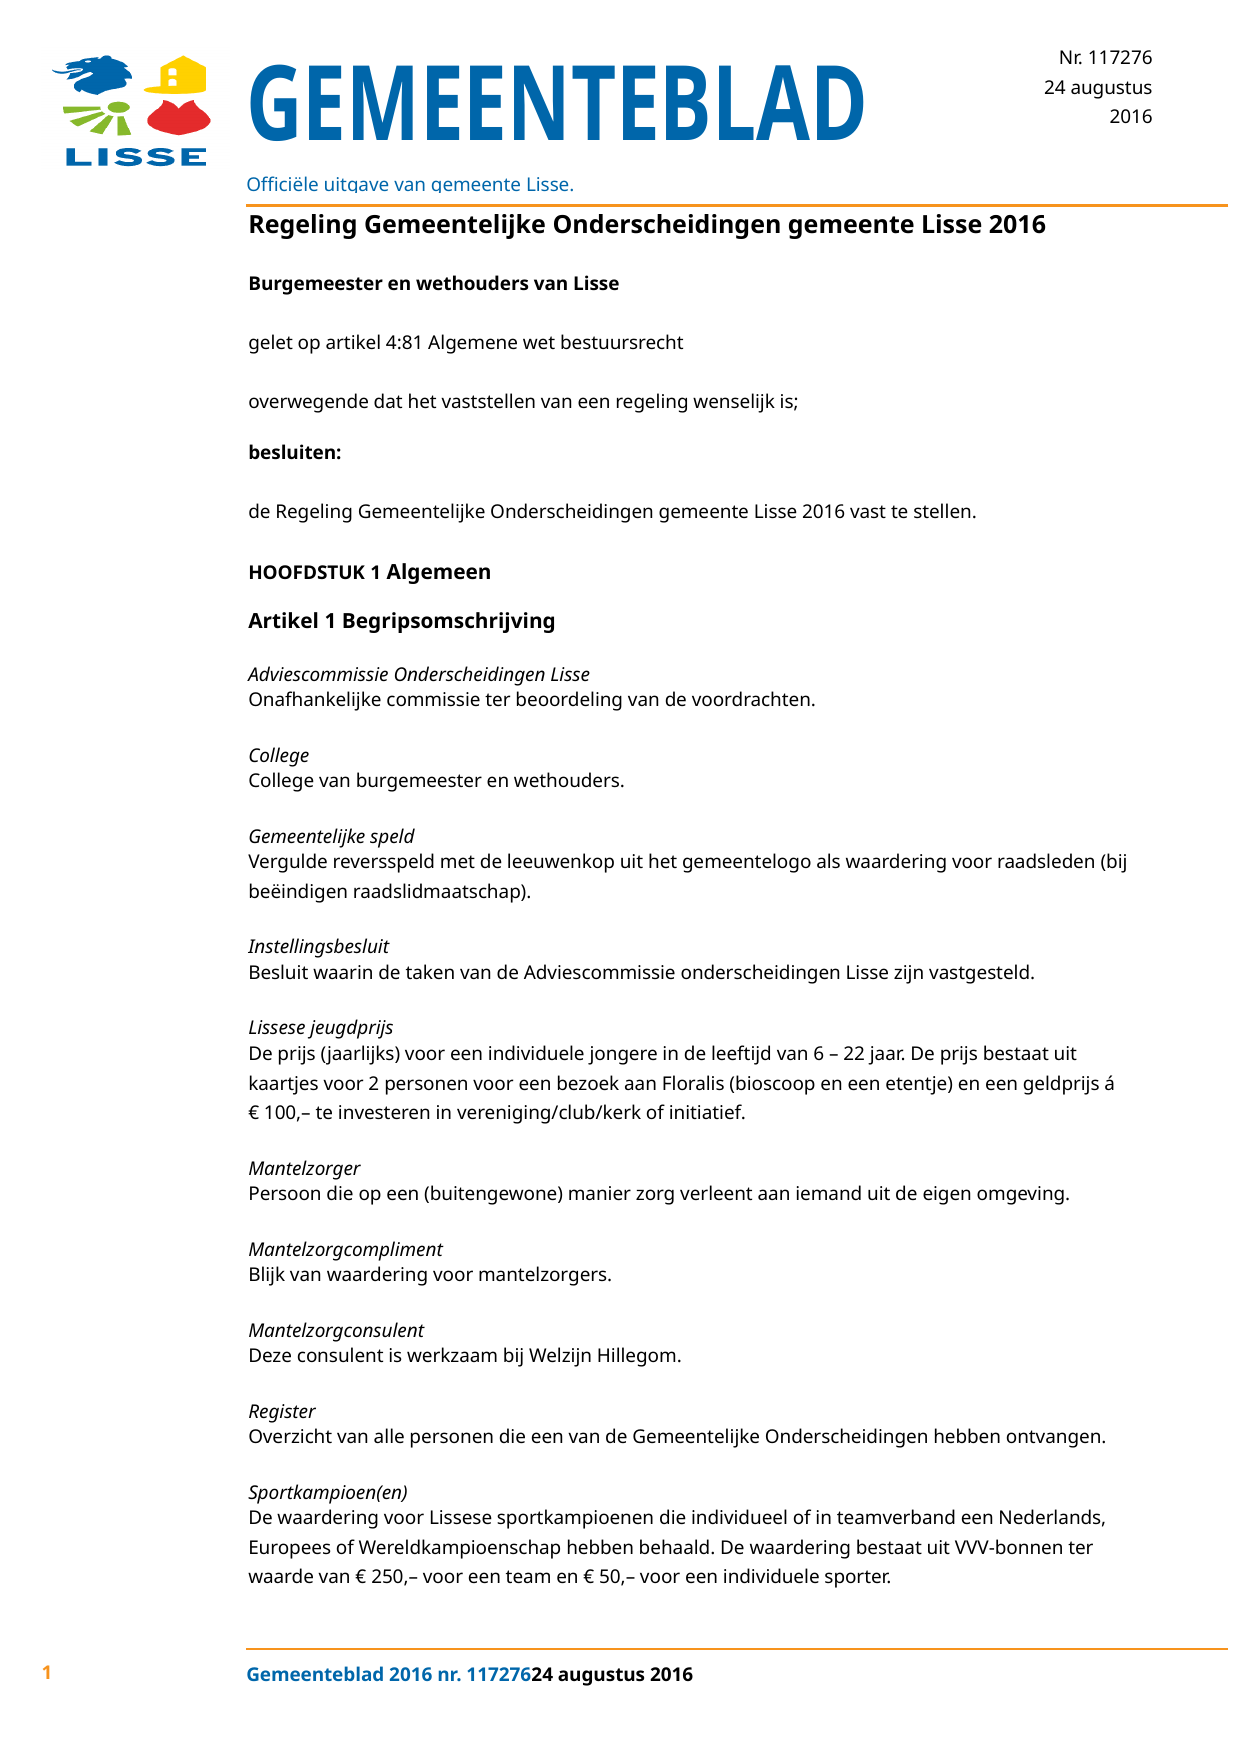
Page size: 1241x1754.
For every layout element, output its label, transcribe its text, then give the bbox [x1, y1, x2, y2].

text overwegende dat het vaststellen van een regeling wenselijk is; [248, 389, 1152, 414]
text besluiten: [248, 439, 1152, 465]
text Artikel 1 Begripsomschrijving [248, 607, 1152, 635]
text de Regeling Gemeentelijke Onderscheidingen gemeente Lisse 2016 vast te stellen. [248, 498, 1152, 524]
text De waardering voor Lissese sportkampioenen die individueel of in teamverband een Nederlands, Europees of Wereldkampioenschap hebben behaald. De waardering bestaat uit VVV-bonnen ter waarde van € 250,– voor een team en € 50,– voor een individuele sporter. [248, 1504, 1152, 1589]
text College [248, 742, 1152, 767]
text Sportkampioen(en) [248, 1479, 1152, 1504]
text Blijk van waardering voor mantelzorgers. [248, 1261, 1152, 1287]
text Mantelzorgconsulent [248, 1317, 1152, 1342]
text Mantelzorgcompliment [248, 1236, 1152, 1261]
text Persoon die op een (buitengewone) manier zorg verleent aan iemand uit de eigen omgeving. [248, 1180, 1152, 1206]
text Mantelzorger [248, 1155, 1152, 1180]
text Onafhankelijke commissie ter beoordeling van de voordrachten. [248, 686, 1152, 712]
text Besluit waarin de taken van de Adviescommissie onderscheidingen Lisse zijn vastgesteld. [248, 959, 1152, 985]
text Lissese jeugdprijs [248, 1014, 1152, 1040]
text Overzicht van alle personen die een van de Gemeentelijke Onderscheidingen hebben ontvangen. [248, 1423, 1152, 1449]
text De prijs (jaarlijks) voor een individuele jongere in de leeftijd van 6 – 22 jaar. De prijs bestaat uit kaartjes voor 2 personen voor een bezoek aan Floralis (bioscoop en een etentje) en een geldprijs á € 100,– te investeren in vereniging/club/kerk of initiatief. [248, 1040, 1152, 1125]
text Deze consulent is werkzaam bij Welzijn Hillegom. [248, 1342, 1152, 1368]
text Instellingsbesluit [248, 933, 1152, 959]
text Burgemeester en wethouders van Lisse [248, 270, 1152, 296]
text Vergulde reversspeld met de leeuwenkop uit het gemeentelogo als waardering voor raadsleden (bij beëindigen raadslidmaatschap). [248, 848, 1152, 904]
text Gemeentelijke speld [248, 823, 1152, 848]
text Register [248, 1398, 1152, 1423]
picture [41, 47, 231, 172]
text HOOFDSTUK 1 Algemeen [248, 557, 1152, 586]
text gelet op artikel 4:81 Algemene wet bestuursrecht [248, 329, 1152, 355]
text College van burgemeester en wethouders. [248, 767, 1152, 793]
text Adviescommissie Onderscheidingen Lisse [248, 661, 1152, 686]
text Regeling Gemeentelijke Onderscheidingen gemeente Lisse 2016 [248, 207, 1152, 241]
